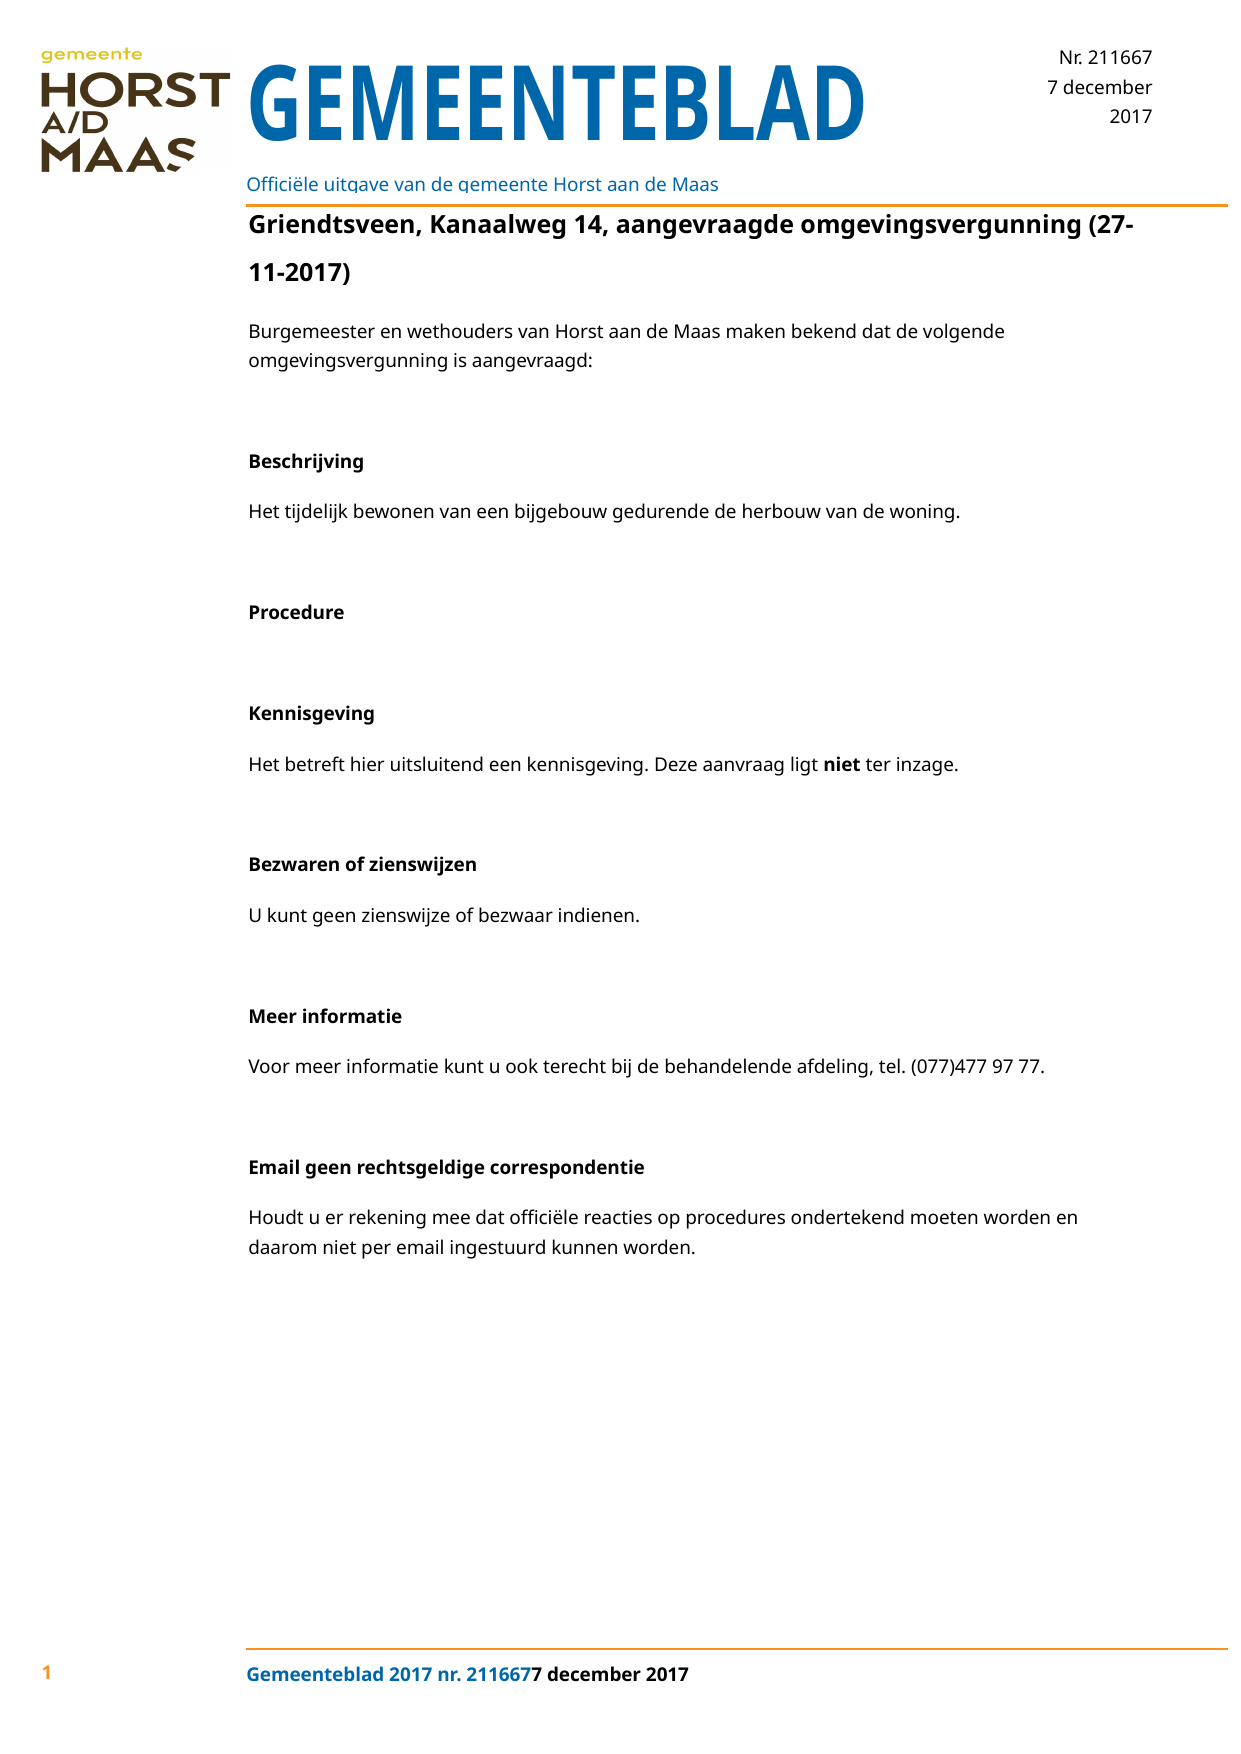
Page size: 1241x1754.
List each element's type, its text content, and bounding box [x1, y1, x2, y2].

text Bezwaren of zienswijzen [248, 852, 1152, 877]
text Beschrijving [248, 448, 1152, 474]
text Griendtsveen, Kanaalweg 14, aangevraagde omgevingsvergunning (27-11-2017) [248, 207, 1152, 288]
text U kunt geen zienswijze of bezwaar indienen. [248, 902, 1152, 928]
text Meer informatie [248, 1003, 1152, 1029]
text Houdt u er rekening mee dat officiële reacties op procedures ondertekend moeten worden en daarom niet per email ingestuurd kunnen worden. [248, 1204, 1152, 1260]
text Procedure [248, 599, 1152, 625]
picture [41, 47, 231, 172]
text Kennisgeving [248, 700, 1152, 726]
text Het tijdelijk bewonen van een bijgebouw gedurende de herbouw van de woning. [248, 499, 1152, 524]
text Het betreft hier uitsluitend een kennisgeving. Deze aanvraag ligt niet ter inzage. [248, 751, 1152, 777]
text Voor meer informatie kunt u ook terecht bij de behandelende afdeling, tel. (077)477 97 77. [248, 1053, 1152, 1079]
text Email geen rechtsgeldige correspondentie [248, 1154, 1152, 1180]
text Burgemeester en wethouders van Horst aan de Maas maken bekend dat de volgende omgevingsvergunning is aangevraagd: [248, 318, 1152, 373]
